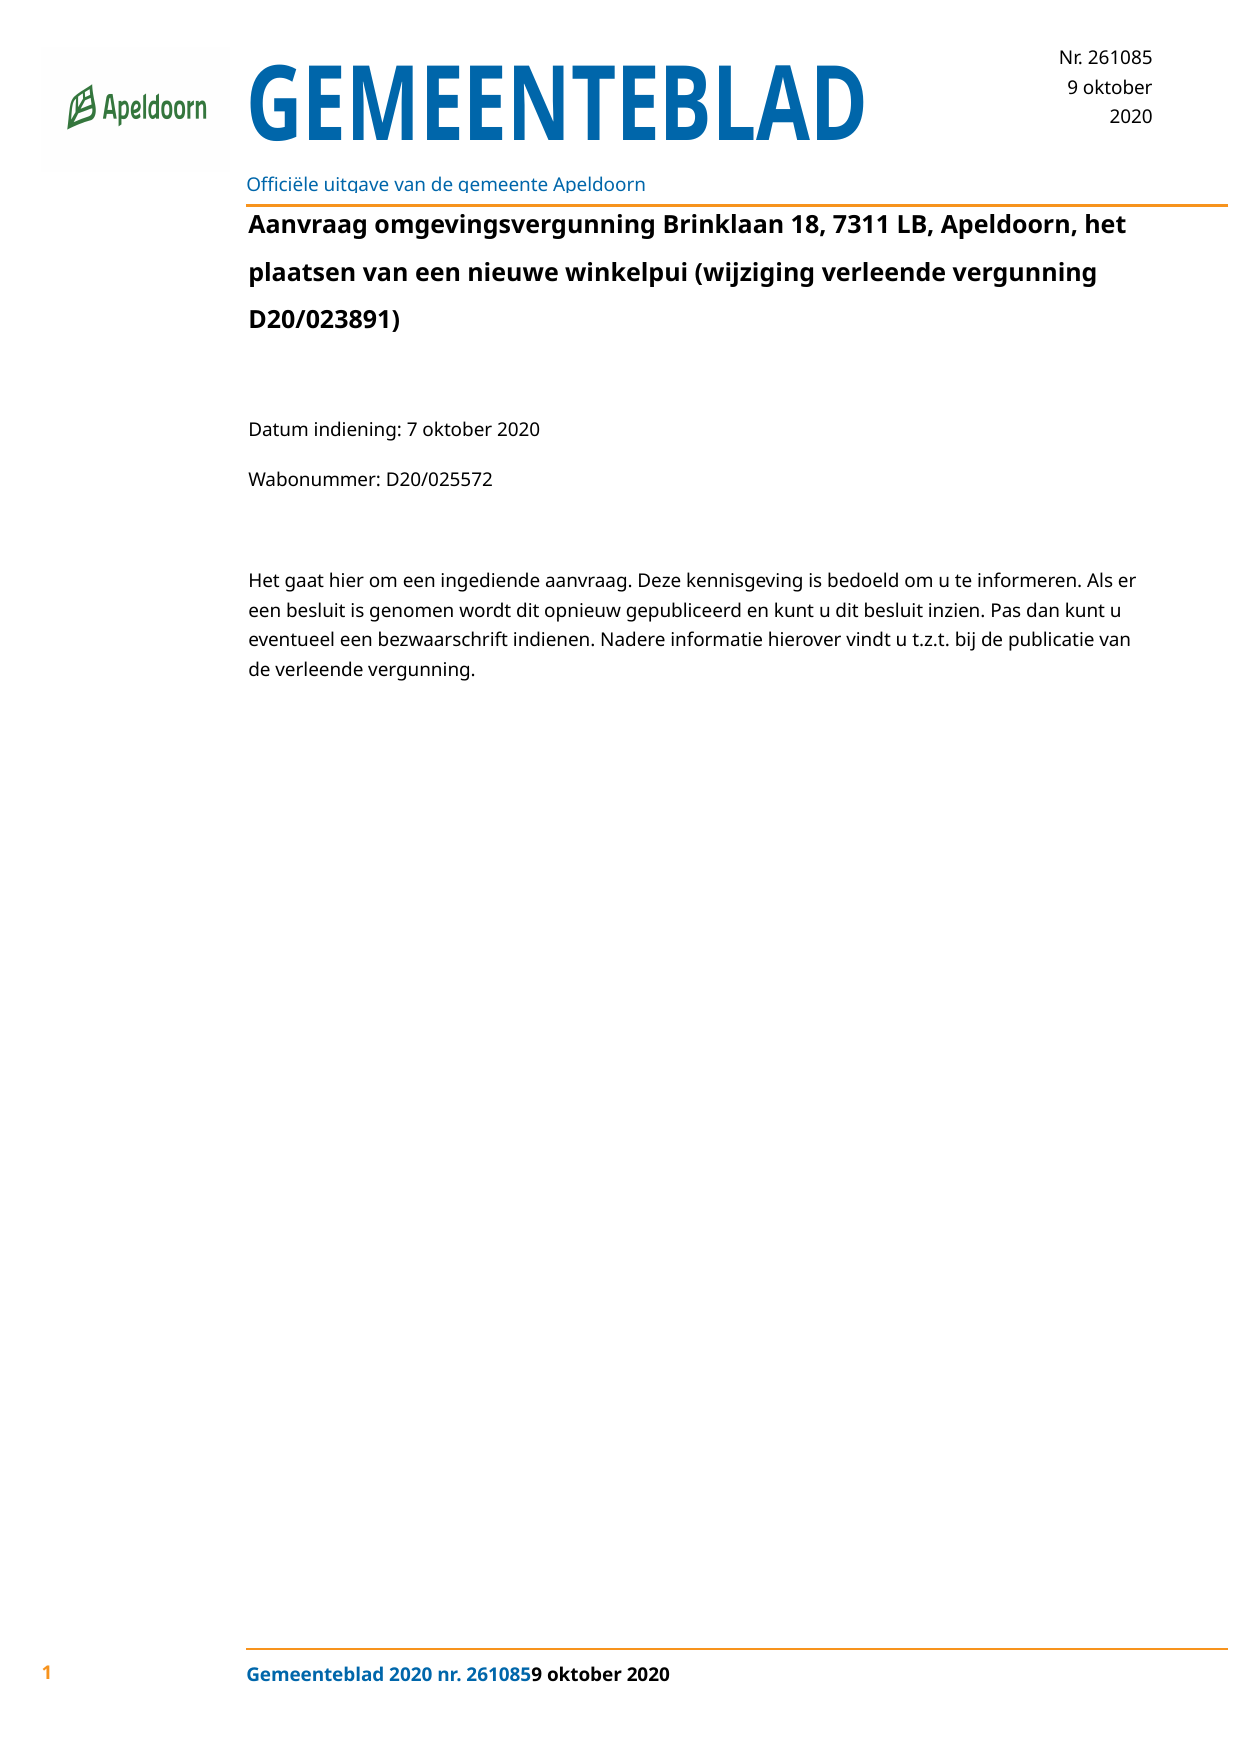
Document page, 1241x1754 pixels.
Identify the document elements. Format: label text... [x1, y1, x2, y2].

text Aanvraag omgevingsvergunning Brinklaan 18, 7311 LB, Apeldoorn, het plaatsen van een nieuwe winkelpui (wijziging verleende vergunning D20/023891) [248, 207, 1152, 336]
text Het gaat hier om een ingediende aanvraag. Deze kennisgeving is bedoeld om u te informeren. Als er een besluit is genomen wordt dit opnieuw gepubliceerd en kunt u dit besluit inzien. Pas dan kunt u eventueel een bezwaarschrift indienen. Nadere informatie hierover vindt u t.z.t. bij de publicatie van de verleende vergunning. [248, 567, 1152, 682]
picture [41, 47, 231, 172]
text Datum indiening: 7 oktober 2020 [248, 416, 1152, 442]
text Wabonummer: D20/025572 [248, 466, 1152, 492]
